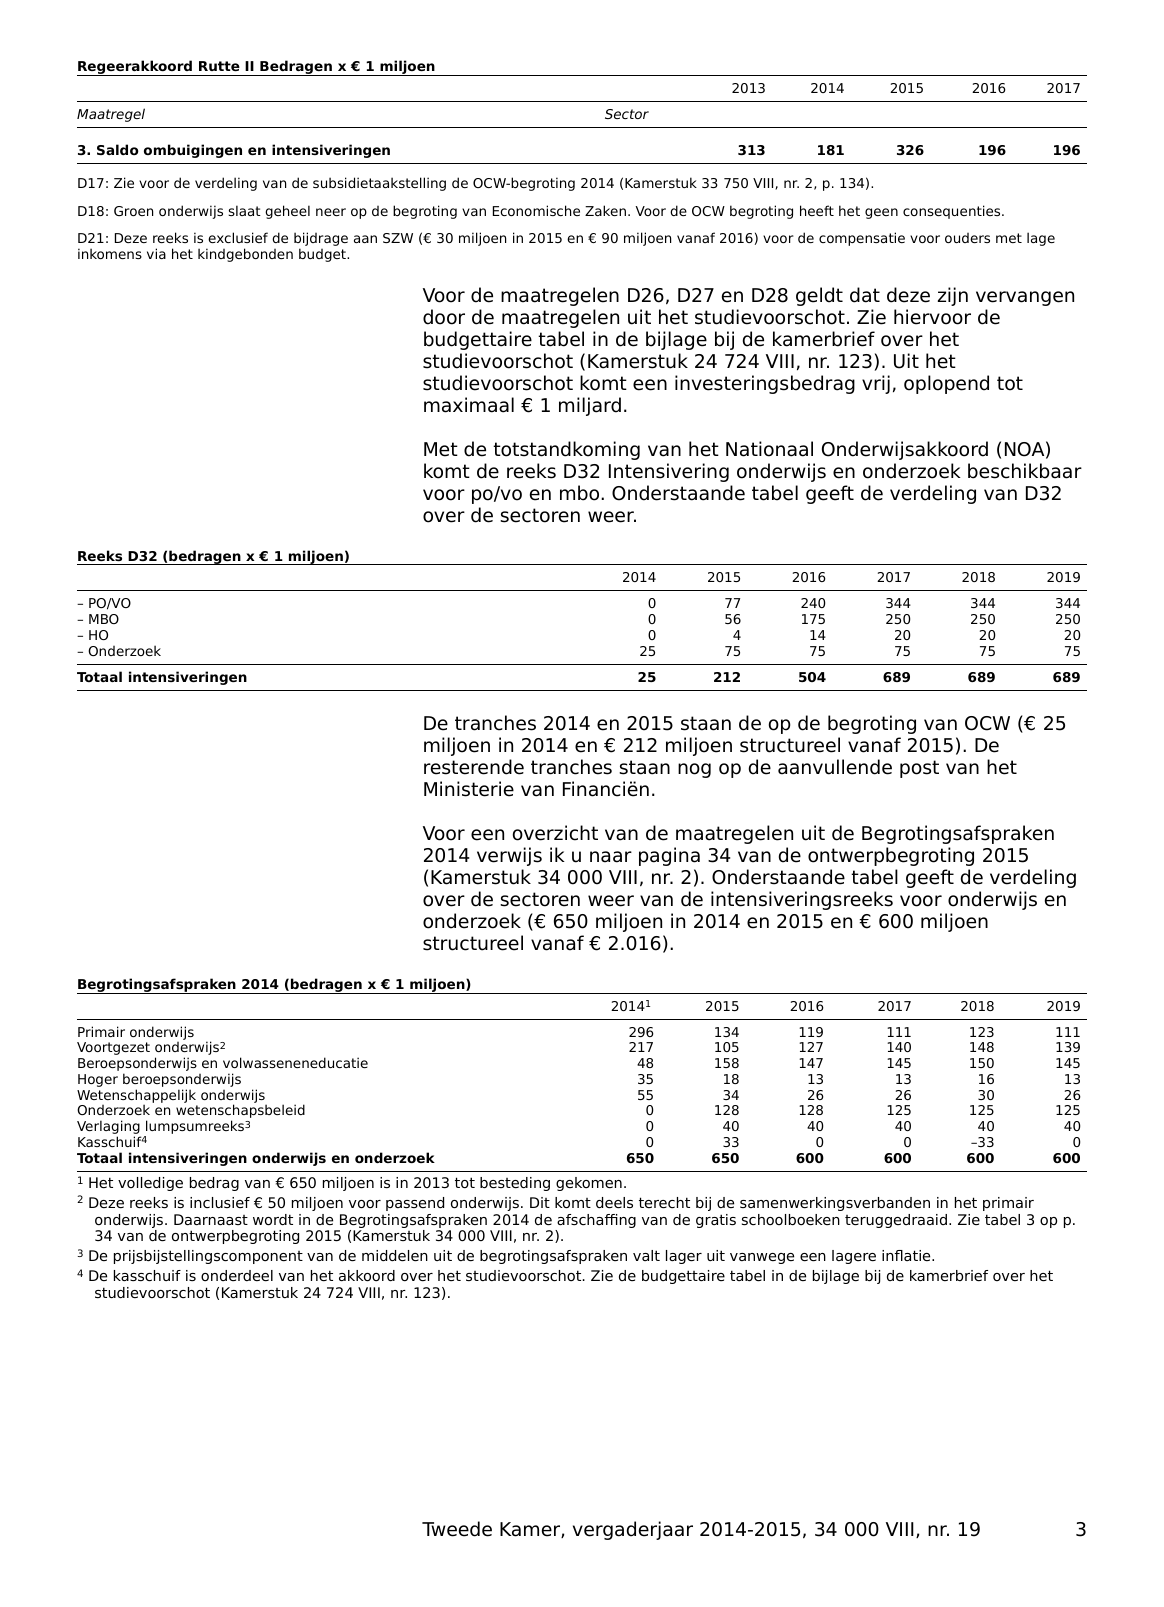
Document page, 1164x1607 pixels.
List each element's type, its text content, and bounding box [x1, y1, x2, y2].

table_cell [772, 128, 851, 143]
table_cell 2019 [1002, 565, 1087, 590]
table_cell 56 [662, 612, 747, 628]
table_cell Onderzoek en wetenschapsbeleid [77, 1103, 575, 1119]
table_cell Hoger beroepsonderwijs [77, 1072, 575, 1087]
table_header Begrotingsafspraken 2014 (bedragen x € 1 miljoen) [77, 977, 1087, 993]
table_cell 0 [830, 1135, 918, 1150]
table_cell 313 [705, 143, 772, 163]
table_cell 2016 [747, 565, 832, 590]
table_cell 125 [830, 1103, 918, 1119]
table_cell 140 [830, 1040, 918, 1056]
table_cell 26 [1000, 1088, 1087, 1103]
table_cell D17: Zie voor de verdeling van de subsidietaakstelling de OCW-begroting 2014 (Kamerstuk 33 750 VIII, nr. 2, p. 134). D18: Groen onderwijs slaat geheel neer op de begroting van Economische Zaken. Voor de OCW begroting heeft het geen consequenties. D21: Deze reeks is exclusief de bijdrage aan SZW (€ 30 miljoen in 2015 en € 90 miljoen vanaf 2016) voor de compensatie voor ouders met lage inkomens via het kindgebonden budget. [77, 164, 1087, 262]
table_cell 2019 [1000, 994, 1087, 1019]
table_header Reeks D32 (bedragen x € 1 miljoen) [77, 549, 1087, 564]
table_cell 111 [1000, 1020, 1087, 1040]
table_cell 212 [662, 665, 747, 690]
table_cell 2018 [918, 994, 1000, 1019]
table_cell 77 [662, 591, 747, 612]
table_cell Totaal intensiveringen [77, 665, 577, 690]
table_cell [161, 76, 599, 101]
table_cell 650 [575, 1150, 660, 1171]
table_cell 26 [830, 1088, 918, 1103]
table_cell 2014 [577, 565, 662, 590]
text Met de totstandkoming van het Nationaal Onderwijsakkoord (NOA) komt de reeks D32 Intensivering onderwijs en onderzoek beschikbaar voor po/vo en mbo. Onderstaande tabel geeft de verdeling van D32 over de sectoren weer. [422, 439, 1087, 527]
table_cell 40 [830, 1119, 918, 1135]
table_cell 127 [745, 1040, 830, 1056]
table_cell 0 [577, 628, 662, 643]
table_cell 2014 [772, 76, 851, 101]
table_cell [599, 76, 704, 101]
table_cell 217 [575, 1040, 660, 1056]
table_cell [851, 102, 930, 127]
table_cell 0 [575, 1103, 660, 1119]
table_cell [851, 128, 930, 143]
table_cell 600 [1000, 1150, 1087, 1171]
table_cell 2016 [745, 994, 830, 1019]
table_cell 600 [918, 1150, 1000, 1171]
table_cell 1 Het volledige bedrag van € 650 miljoen is in 2013 tot besteding gekomen. 2 Deze reeks is inclusief € 50 miljoen voor passend onderwijs. Dit komt deels terecht bij de samenwerkingsverbanden in het primair onderwijs. Daarnaast wordt in de Begrotingsafspraken 2014 de afschaffing van de gratis schoolboeken teruggedraaid. Zie tabel 3 op p. 34 van de ontwerpbegroting 2015 (Kamerstuk 34 000 VIII, nr. 2). 3 De prijsbijstellingscomponent van de middelen uit de begrotingsafspraken valt lager uit vanwege een lagere inflatie. 4 De kasschuif is onderdeel van het akkoord over het studievoorschot. Zie de budgettaire tabel in de bijlage bij de kamerbrief over het studievoorschot (Kamerstuk 24 724 VIII, nr. 123). [77, 1172, 1087, 1302]
table_cell 0 [1000, 1135, 1087, 1150]
table_cell 689 [1002, 665, 1087, 690]
table_cell Verlaging lumpsumreeks3 [77, 1119, 575, 1135]
table_cell [599, 128, 704, 143]
table_cell 125 [1000, 1103, 1087, 1119]
table_cell 25 [577, 665, 662, 690]
table_cell [705, 128, 772, 143]
table_cell 600 [830, 1150, 918, 1171]
table_cell 0 [577, 591, 662, 612]
table_cell 34 [660, 1088, 745, 1103]
table_cell – Onderzoek [77, 643, 577, 664]
table_cell 33 [660, 1135, 745, 1150]
table_cell 158 [660, 1056, 745, 1072]
table_cell 134 [660, 1020, 745, 1040]
table_cell [930, 102, 1012, 127]
table_cell 139 [1000, 1040, 1087, 1056]
table_cell 2015 [660, 994, 745, 1019]
table_cell 40 [918, 1119, 1000, 1135]
table_cell 689 [917, 665, 1002, 690]
table_cell 0 [745, 1135, 830, 1150]
table_cell 75 [747, 643, 832, 664]
table_cell 150 [918, 1056, 1000, 1072]
table_cell [109, 128, 161, 143]
table_cell – HO [77, 628, 577, 643]
table_cell [599, 143, 704, 163]
table_cell 20 [832, 628, 917, 643]
table_cell 689 [832, 665, 917, 690]
table_cell –33 [918, 1135, 1000, 1150]
table_cell 75 [832, 643, 917, 664]
table_cell – MBO [77, 612, 577, 628]
table_cell Beroepsonderwijs en volwasseneneducatie [77, 1056, 575, 1072]
table_cell 504 [747, 665, 832, 690]
table_cell Wetenschappelijk onderwijs [77, 1088, 575, 1103]
table_cell 250 [1002, 612, 1087, 628]
table_cell 2017 [1012, 76, 1087, 101]
table_cell [77, 76, 109, 101]
table_cell [772, 102, 851, 127]
table_cell [109, 76, 161, 101]
table_cell 148 [918, 1040, 1000, 1056]
table_cell 20 [1002, 628, 1087, 643]
table_cell 145 [1000, 1056, 1087, 1072]
table_cell 196 [1012, 143, 1087, 163]
table_cell 40 [660, 1119, 745, 1135]
table_header Regeerakkoord Rutte II Bedragen x € 1 miljoen [77, 59, 1087, 75]
table_cell 326 [851, 143, 930, 163]
table_cell [1012, 128, 1087, 143]
table_cell 344 [917, 591, 1002, 612]
table_cell 2016 [930, 76, 1012, 101]
table_cell 250 [917, 612, 1002, 628]
table_cell 147 [745, 1056, 830, 1072]
table_cell 650 [660, 1150, 745, 1171]
table_cell 75 [917, 643, 1002, 664]
table_cell 0 [577, 612, 662, 628]
table_cell 111 [830, 1020, 918, 1040]
table_cell 181 [772, 143, 851, 163]
table_cell 0 [575, 1135, 660, 1150]
table_cell [77, 128, 109, 143]
table_cell – PO/VO [77, 591, 577, 612]
table_cell 40 [745, 1119, 830, 1135]
text Voor een overzicht van de maatregelen uit de Begrotingsafspraken 2014 verwijs ik u naar pagina 34 van de ontwerpbegroting 2015 (Kamerstuk 34 000 VIII, nr. 2). Onderstaande tabel geeft de verdeling over de sectoren weer van de intensiveringsreeks voor onderwijs en onderzoek (€ 650 miljoen in 2014 en 2015 en € 600 miljoen structureel vanaf € 2.016). [422, 823, 1087, 955]
table_cell 240 [747, 591, 832, 612]
table_cell [930, 128, 1012, 143]
table_cell Sector [599, 102, 704, 127]
table_cell 196 [930, 143, 1012, 163]
table_cell 344 [1002, 591, 1087, 612]
table_cell Totaal intensiveringen onderwijs en onderzoek [77, 1150, 575, 1171]
table_cell 20 [917, 628, 1002, 643]
table_cell Voortgezet onderwijs2 [77, 1040, 575, 1056]
table_cell [161, 128, 599, 143]
table_cell 175 [747, 612, 832, 628]
table_cell 2013 [705, 76, 772, 101]
table_cell 3. Saldo ombuigingen en intensiveringen [77, 143, 599, 163]
table_cell 16 [918, 1072, 1000, 1087]
table_cell [77, 565, 577, 590]
text Voor de maatregelen D26, D27 en D28 geldt dat deze zijn vervangen door de maatregelen uit het studievoorschot. Zie hiervoor de budgettaire tabel in de bijlage bij de kamerbrief over het studievoorschot (Kamerstuk 24 724 VIII, nr. 123). Uit het studievoorschot komt een investeringsbedrag vrij, oplopend tot maximaal € 1 miljard. [422, 285, 1087, 417]
table_cell 128 [745, 1103, 830, 1119]
table_cell 2017 [830, 994, 918, 1019]
table_cell 4 [662, 628, 747, 643]
table_cell 296 [575, 1020, 660, 1040]
table_cell 123 [918, 1020, 1000, 1040]
table_cell 250 [832, 612, 917, 628]
table_cell 125 [918, 1103, 1000, 1119]
table_cell 13 [830, 1072, 918, 1087]
table_cell Maatregel [77, 102, 599, 127]
table_cell 13 [745, 1072, 830, 1087]
table_cell 40 [1000, 1119, 1087, 1135]
table_cell 55 [575, 1088, 660, 1103]
table_cell 13 [1000, 1072, 1087, 1087]
table_cell [705, 102, 772, 127]
table_cell 600 [745, 1150, 830, 1171]
table_cell 2018 [917, 565, 1002, 590]
table_cell 30 [918, 1088, 1000, 1103]
table_cell 2015 [851, 76, 930, 101]
table_cell 20141 [575, 994, 660, 1019]
table_cell 0 [575, 1119, 660, 1135]
table_cell 14 [747, 628, 832, 643]
table_cell 75 [662, 643, 747, 664]
table_cell 145 [830, 1056, 918, 1072]
table_cell 344 [832, 591, 917, 612]
text De tranches 2014 en 2015 staan de op de begroting van OCW (€ 25 miljoen in 2014 en € 212 miljoen structureel vanaf 2015). De resterende tranches staan nog op de aanvullende post van het Ministerie van Financiën. [422, 713, 1087, 801]
table_cell 2017 [832, 565, 917, 590]
table_cell 119 [745, 1020, 830, 1040]
table_cell 35 [575, 1072, 660, 1087]
table_cell [77, 994, 575, 1019]
table_cell 48 [575, 1056, 660, 1072]
table_cell 25 [577, 643, 662, 664]
table_cell 75 [1002, 643, 1087, 664]
table_cell 128 [660, 1103, 745, 1119]
table_cell 105 [660, 1040, 745, 1056]
table_cell [1012, 102, 1087, 127]
table_cell 18 [660, 1072, 745, 1087]
table_cell 26 [745, 1088, 830, 1103]
table_cell 2015 [662, 565, 747, 590]
table_cell Primair onderwijs [77, 1020, 575, 1040]
table_cell Kasschuif4 [77, 1135, 575, 1150]
